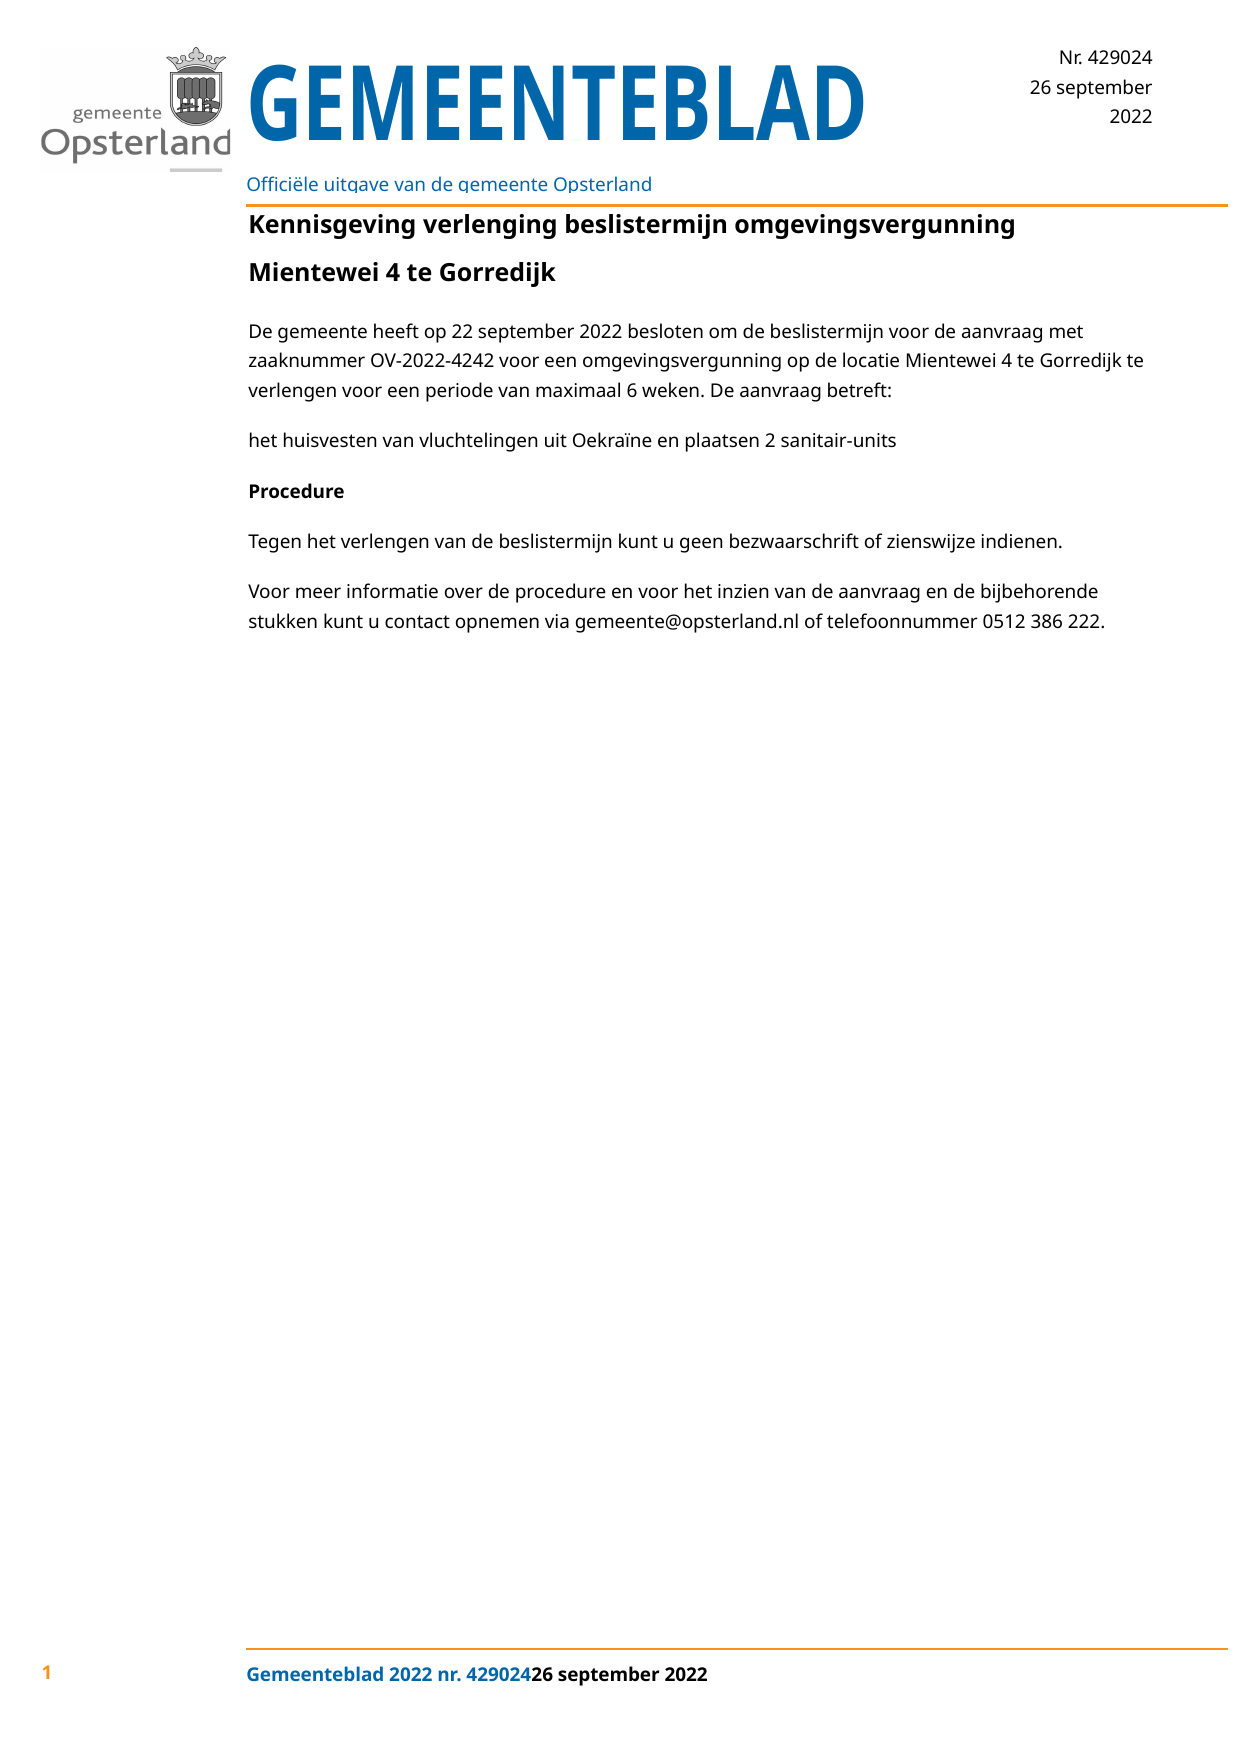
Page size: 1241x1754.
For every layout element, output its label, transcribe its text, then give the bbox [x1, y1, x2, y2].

text het huisvesten van vluchtelingen uit Oekraïne en plaatsen 2 sanitair-units [248, 427, 1152, 453]
text Voor meer informatie over de procedure en voor het inzien van de aanvraag en de bijbehorende stukken kunt u contact opnemen via gemeente@opsterland.nl of telefoonnummer 0512 386 222. [248, 579, 1152, 634]
text De gemeente heeft op 22 september 2022 besloten om de beslistermijn voor de aanvraag met zaaknummer OV-2022-4242 voor een omgevingsvergunning op de locatie Mientewei 4 te Gorredijk te verlengen voor een periode van maximaal 6 weken. De aanvraag betreft: [248, 318, 1152, 403]
text Procedure [248, 478, 1152, 504]
text Tegen het verlengen van de beslistermijn kunt u geen bezwaarschrift of zienswijze indienen. [248, 528, 1152, 554]
picture [41, 47, 231, 172]
text Kennisgeving verlenging beslistermijn omgevingsvergunning Mientewei 4 te Gorredijk [248, 207, 1152, 288]
